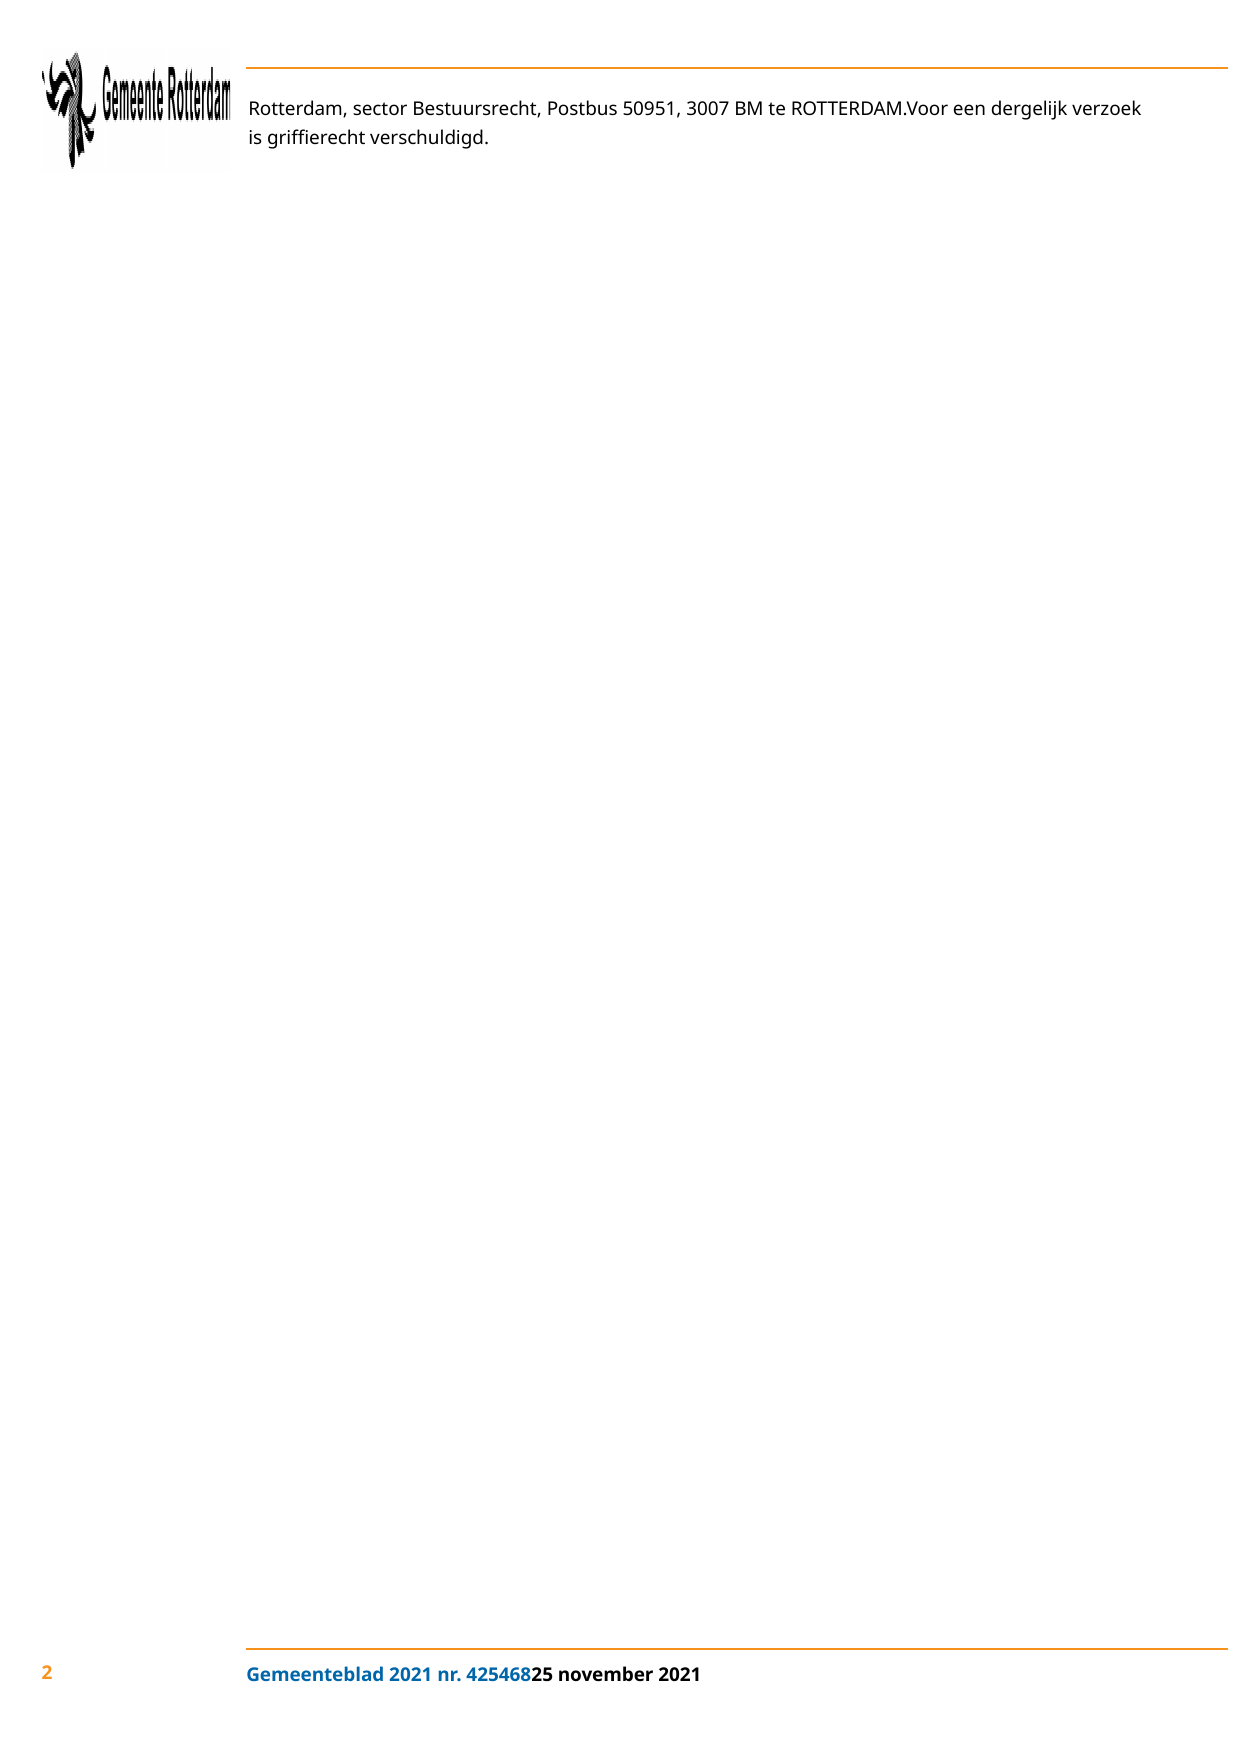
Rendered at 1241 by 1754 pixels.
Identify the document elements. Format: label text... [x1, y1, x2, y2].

picture [41, 47, 231, 172]
text Rotterdam, sector Bestuursrecht, Postbus 50951, 3007 BM te ROTTERDAM.Voor een dergelijk verzoek is griffierecht verschuldigd. [248, 95, 1152, 150]
